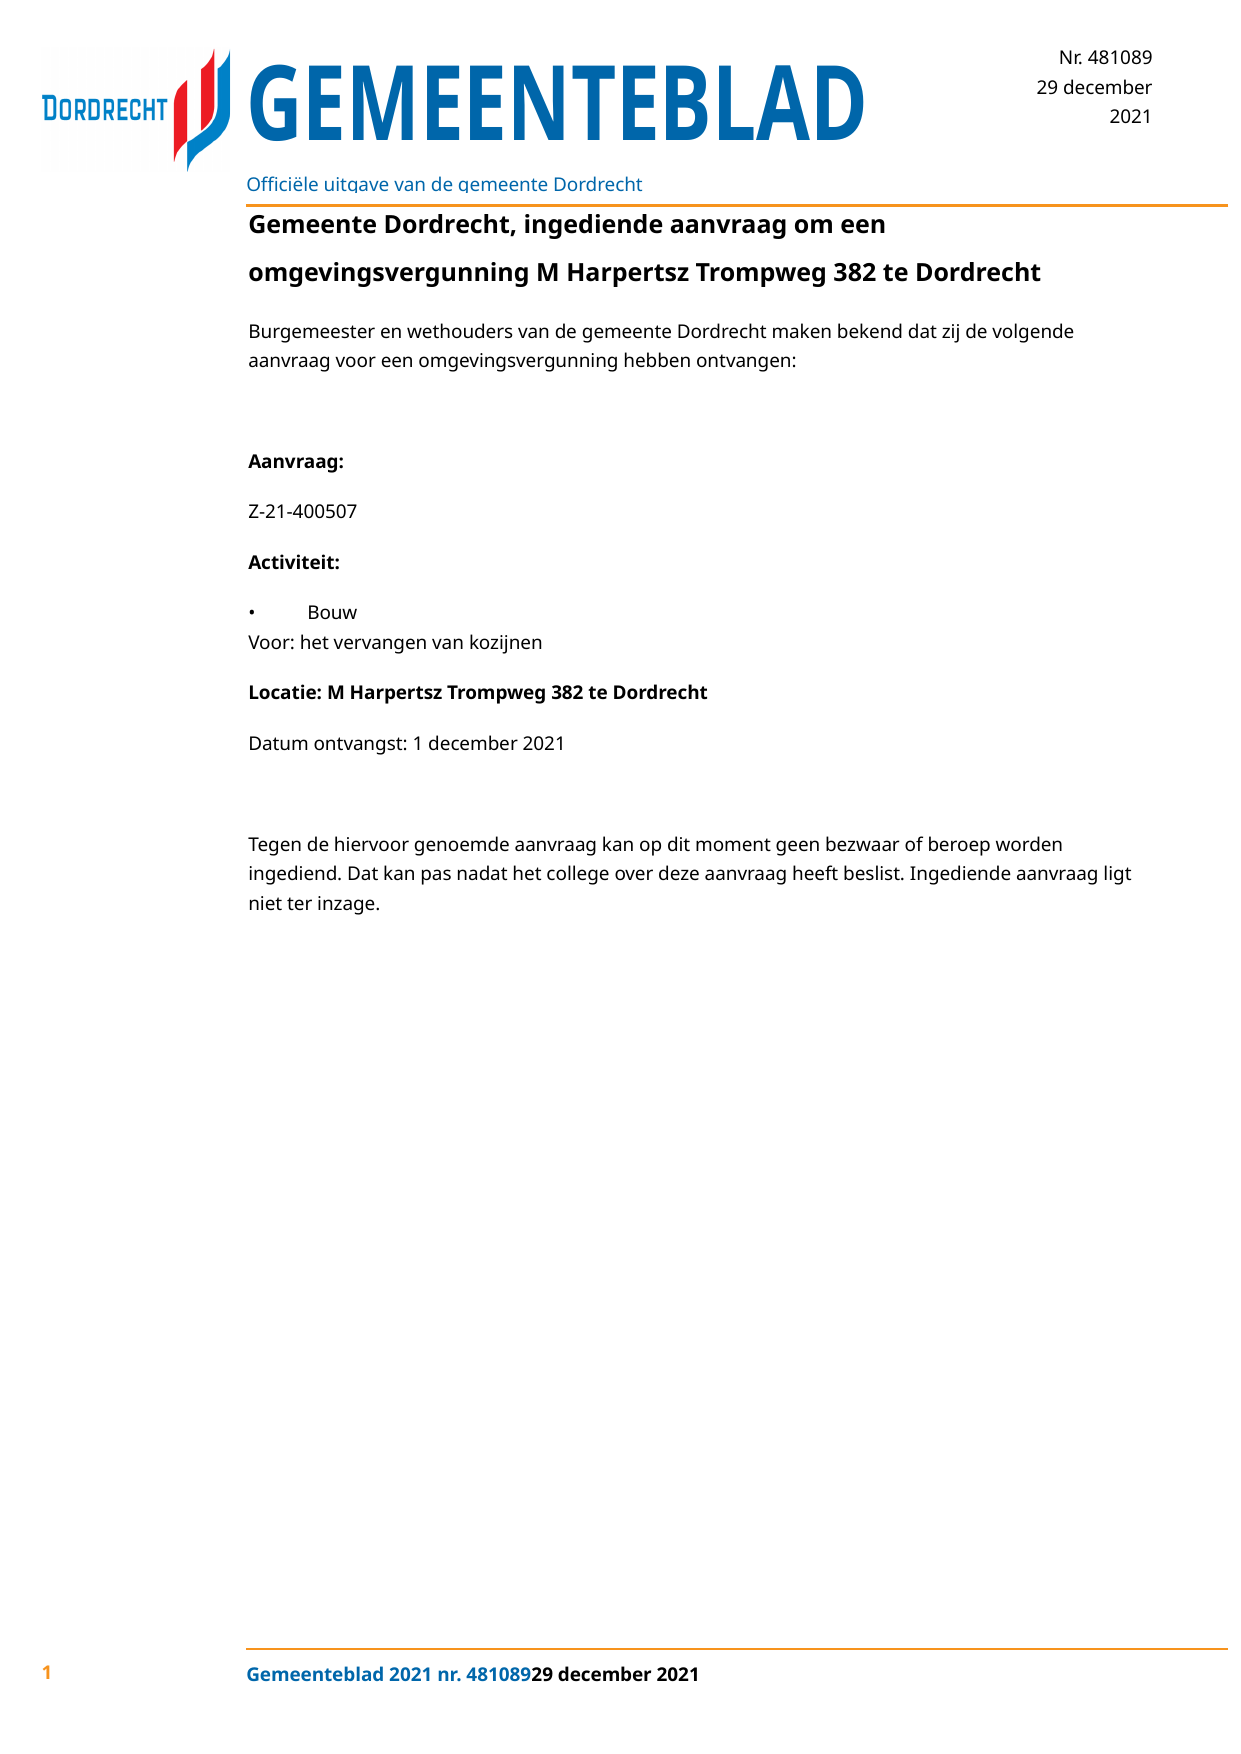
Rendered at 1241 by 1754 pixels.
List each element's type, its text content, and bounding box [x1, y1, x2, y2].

picture [41, 47, 231, 172]
text Z-21-400507 [248, 499, 1152, 524]
text Gemeente Dordrecht, ingediende aanvraag om een omgevingsvergunning M Harpertsz Trompweg 382 te Dordrecht [248, 207, 1152, 288]
list Bouw [248, 599, 1152, 625]
text Activiteit: [248, 549, 1152, 575]
text Datum ontvangst: 1 december 2021 [248, 730, 1152, 756]
text Locatie: M Harpertsz Trompweg 382 te Dordrecht [248, 679, 1152, 705]
text Aanvraag: [248, 448, 1152, 474]
text Tegen de hiervoor genoemde aanvraag kan op dit moment geen bezwaar of beroep worden ingediend. Dat kan pas nadat het college over deze aanvraag heeft beslist. Ingediende aanvraag ligt niet ter inzage. [248, 831, 1152, 916]
text Voor: het vervangen van kozijnen [248, 629, 1152, 655]
text Burgemeester en wethouders van de gemeente Dordrecht maken bekend dat zij de volgende aanvraag voor een omgevingsvergunning hebben ontvangen: [248, 318, 1152, 373]
